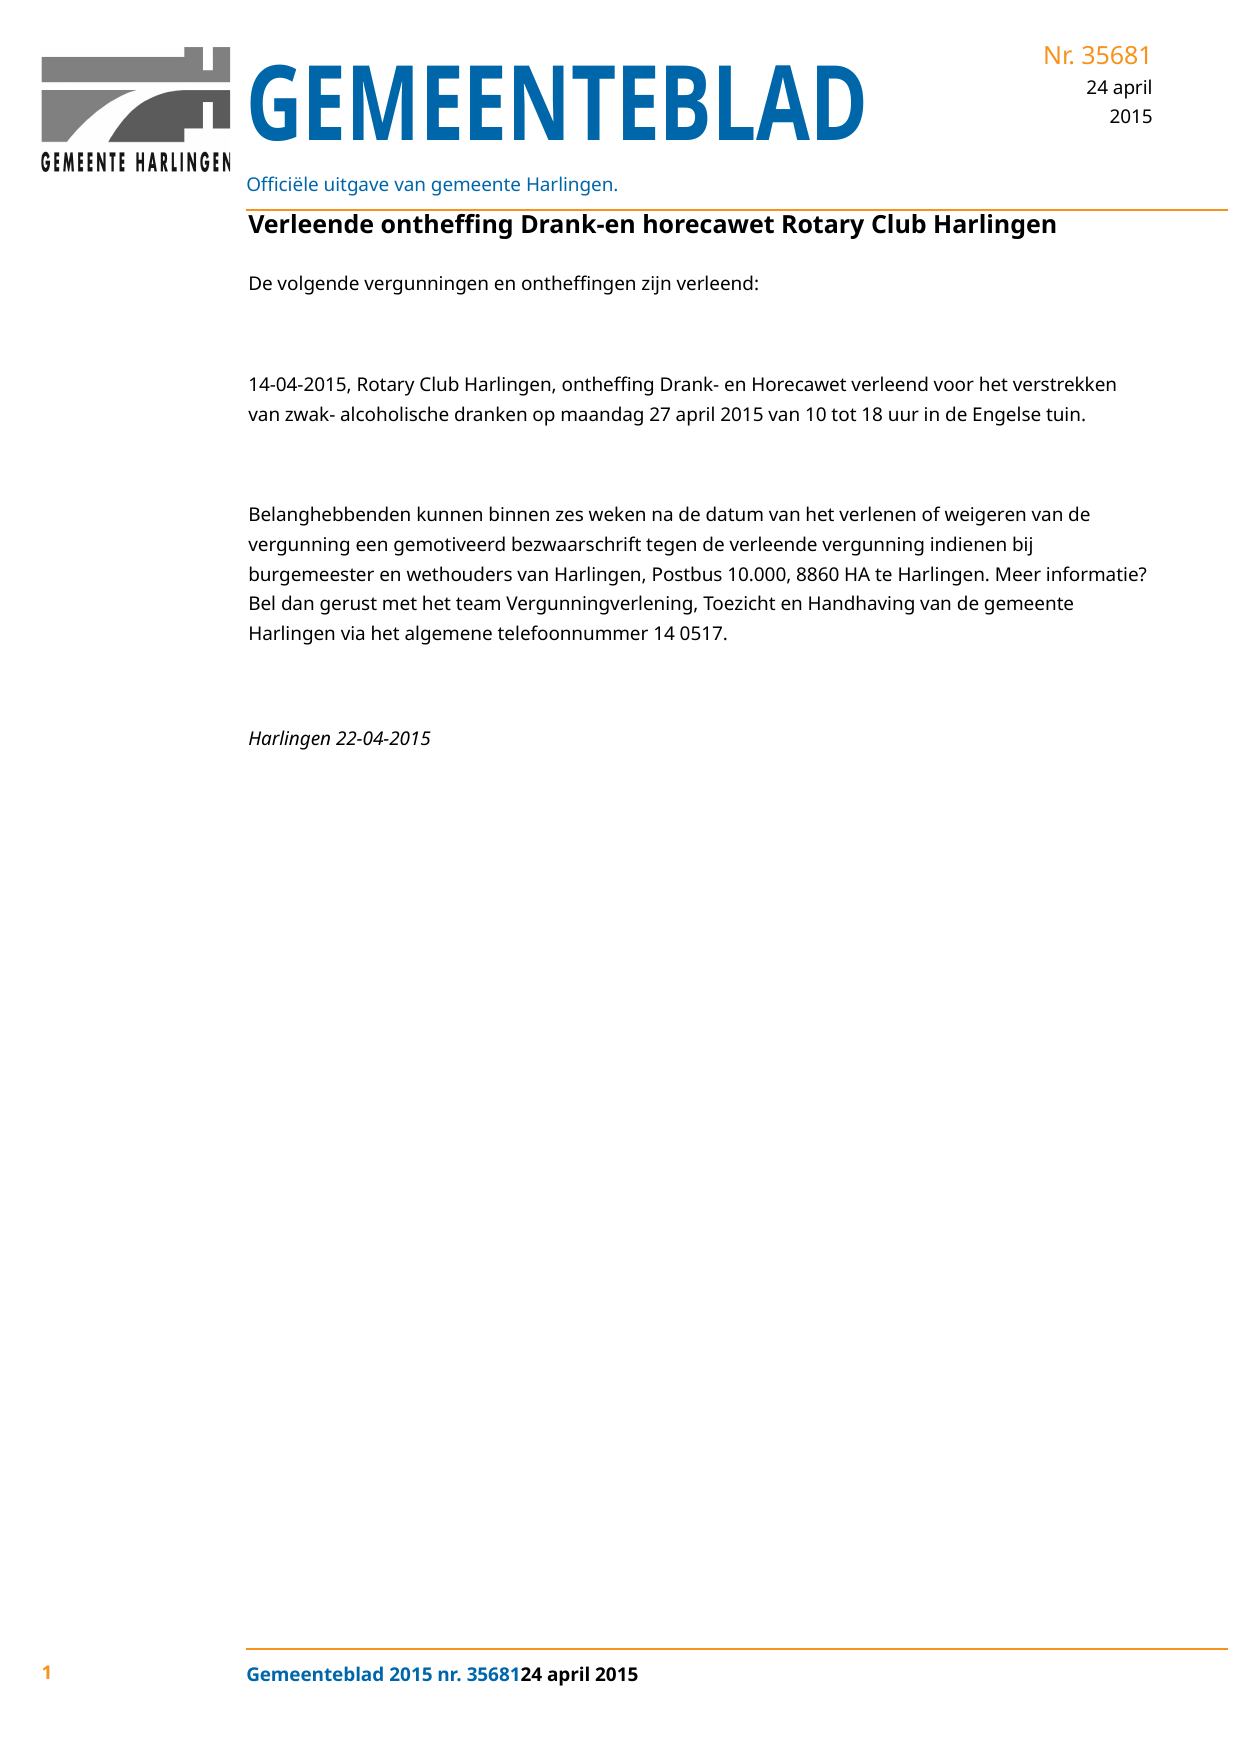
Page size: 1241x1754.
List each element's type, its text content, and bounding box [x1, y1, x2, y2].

text 14-04-2015, Rotary Club Harlingen, ontheffing Drank- en Horecawet verleend voor het verstrekken van zwak- alcoholische dranken op maandag 27 april 2015 van 10 tot 18 uur in de Engelse tuin. [248, 371, 1152, 426]
picture [41, 47, 231, 172]
text Verleende ontheffing Drank-en horecawet Rotary Club Harlingen [248, 211, 1152, 241]
text Harlingen 22-04-2015 [248, 726, 1152, 751]
text Belanghebbenden kunnen binnen zes weken na de datum van het verlenen of weigeren van de vergunning een gemotiveerd bezwaarschrift tegen de verleende vergunning indienen bij burgemeester en wethouders van Harlingen, Postbus 10.000, 8860 HA te Harlingen. Meer informatie? Bel dan gerust met het team Vergunningverlening, Toezicht en Handhaving van de gemeente Harlingen via het algemene telefoonnummer 14 0517. [248, 502, 1152, 646]
text De volgende vergunningen en ontheffingen zijn verleend: [248, 270, 1152, 296]
